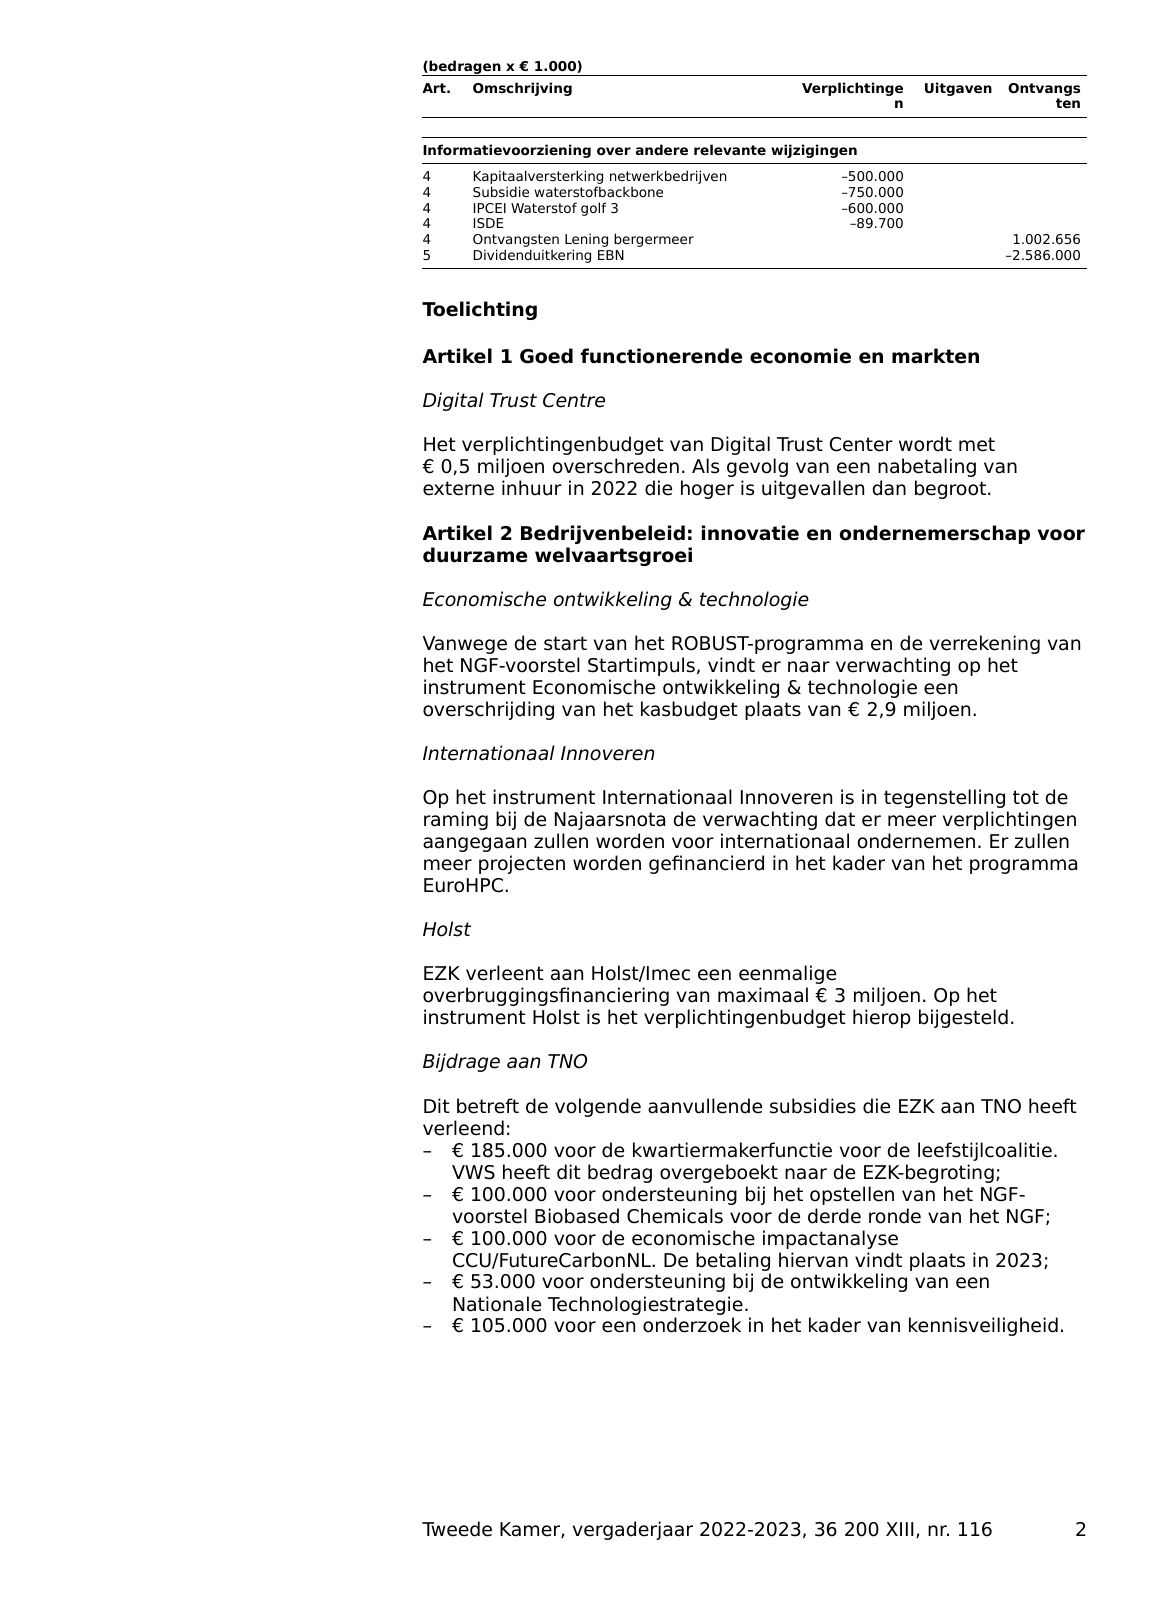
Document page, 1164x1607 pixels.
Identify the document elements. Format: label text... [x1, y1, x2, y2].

table_cell Dividenduitkering EBN [467, 248, 791, 268]
table_cell [910, 248, 998, 268]
table_cell [791, 118, 909, 137]
text – € 105.000 voor een onderzoek in het kader van kennisveiligheid. [422, 1315, 1087, 1337]
table_cell [910, 216, 998, 232]
table_cell [998, 185, 1087, 200]
subtitle Digital Trust Centre [422, 390, 1087, 412]
table_cell [998, 200, 1087, 216]
table_cell [910, 200, 998, 216]
text Vanwege de start van het ROBUST-programma en de verrekening van het NGF-voorstel Startimpuls, vindt er naar verwachting op het instrument Economische ontwikkeling & technologie een overschrijding van het kasbudget plaats van € 2,9 miljoen. [422, 633, 1087, 721]
table_cell 4 [422, 164, 467, 185]
table_cell [998, 164, 1087, 185]
table_cell [422, 118, 467, 137]
table_cell 5 [422, 248, 467, 268]
subtitle Artikel 1 Goed functionerende economie en markten [422, 346, 1087, 368]
table_cell Uitgaven [910, 76, 998, 117]
text – € 100.000 voor de economische impactanalyse CCU/FutureCarbonNL. De betaling hiervan vindt plaats in 2023; [422, 1227, 1087, 1271]
table_cell –750.000 [791, 185, 909, 200]
subtitle Economische ontwikkeling & technologie [422, 589, 1087, 611]
table_cell [910, 164, 998, 185]
table_cell IPCEI Waterstof golf 3 [467, 200, 791, 216]
table_cell 4 [422, 185, 467, 200]
table_cell Omschrijving [467, 76, 791, 117]
table_cell Ontvangsten [998, 76, 1087, 117]
table_cell 1.002.656 [998, 232, 1087, 248]
text Op het instrument Internationaal Innoveren is in tegenstelling tot de raming bij de Najaarsnota de verwachting dat er meer verplichtingen aangegaan zullen worden voor internationaal ondernemen. Er zullen meer projecten worden gefinancierd in het kader van het programma EuroHPC. [422, 787, 1087, 897]
table_cell [791, 232, 909, 248]
table_cell [998, 216, 1087, 232]
table_cell Verplichtingen [791, 76, 909, 117]
text – € 53.000 voor ondersteuning bij de ontwikkeling van een Nationale Technologiestrategie. [422, 1271, 1087, 1315]
subtitle Internationaal Innoveren [422, 743, 1087, 765]
table_cell Subsidie waterstofbackbone [467, 185, 791, 200]
table_cell [998, 118, 1087, 137]
table_header (bedragen x € 1.000) [422, 59, 1087, 75]
table_cell ISDE [467, 216, 791, 232]
table_cell 4 [422, 200, 467, 216]
table_cell –89.700 [791, 216, 909, 232]
subtitle Bijdrage aan TNO [422, 1051, 1087, 1073]
subtitle Toelichting [422, 299, 1087, 321]
subtitle Holst [422, 919, 1087, 941]
text – € 100.000 voor ondersteuning bij het opstellen van het NGF-voorstel Biobased Chemicals voor de derde ronde van het NGF; [422, 1183, 1087, 1227]
table_cell Art. [422, 76, 467, 117]
table_cell –2.586.000 [998, 248, 1087, 268]
table_cell [910, 118, 998, 137]
table_cell 4 [422, 232, 467, 248]
text EZK verleent aan Holst/Imec een eenmalige overbruggingsfinanciering van maximaal € 3 miljoen. Op het instrument Holst is het verplichtingenbudget hierop bijgesteld. [422, 963, 1087, 1029]
table_cell [467, 118, 791, 137]
table_cell –600.000 [791, 200, 909, 216]
table_cell [791, 248, 909, 268]
text – € 185.000 voor de kwartiermakerfunctie voor de leefstijlcoalitie. VWS heeft dit bedrag overgeboekt naar de EZK-begroting; [422, 1139, 1087, 1183]
table_cell Informatievoorziening over andere relevante wijzigingen [422, 138, 1087, 163]
table_cell [910, 185, 998, 200]
table_cell –500.000 [791, 164, 909, 185]
table_cell Kapitaalversterking netwerkbedrijven [467, 164, 791, 185]
text Dit betreft de volgende aanvullende subsidies die EZK aan TNO heeft verleend: [422, 1096, 1087, 1139]
text Het verplichtingenbudget van Digital Trust Center wordt met € 0,5 miljoen overschreden. Als gevolg van een nabetaling van externe inhuur in 2022 die hoger is uitgevallen dan begroot. [422, 434, 1087, 500]
table_cell Ontvangsten Lening bergermeer [467, 232, 791, 248]
table_cell 4 [422, 216, 467, 232]
subtitle Artikel 2 Bedrijvenbeleid: innovatie en ondernemerschap voor duurzame welvaartsgroei [422, 522, 1087, 566]
table_cell [910, 232, 998, 248]
